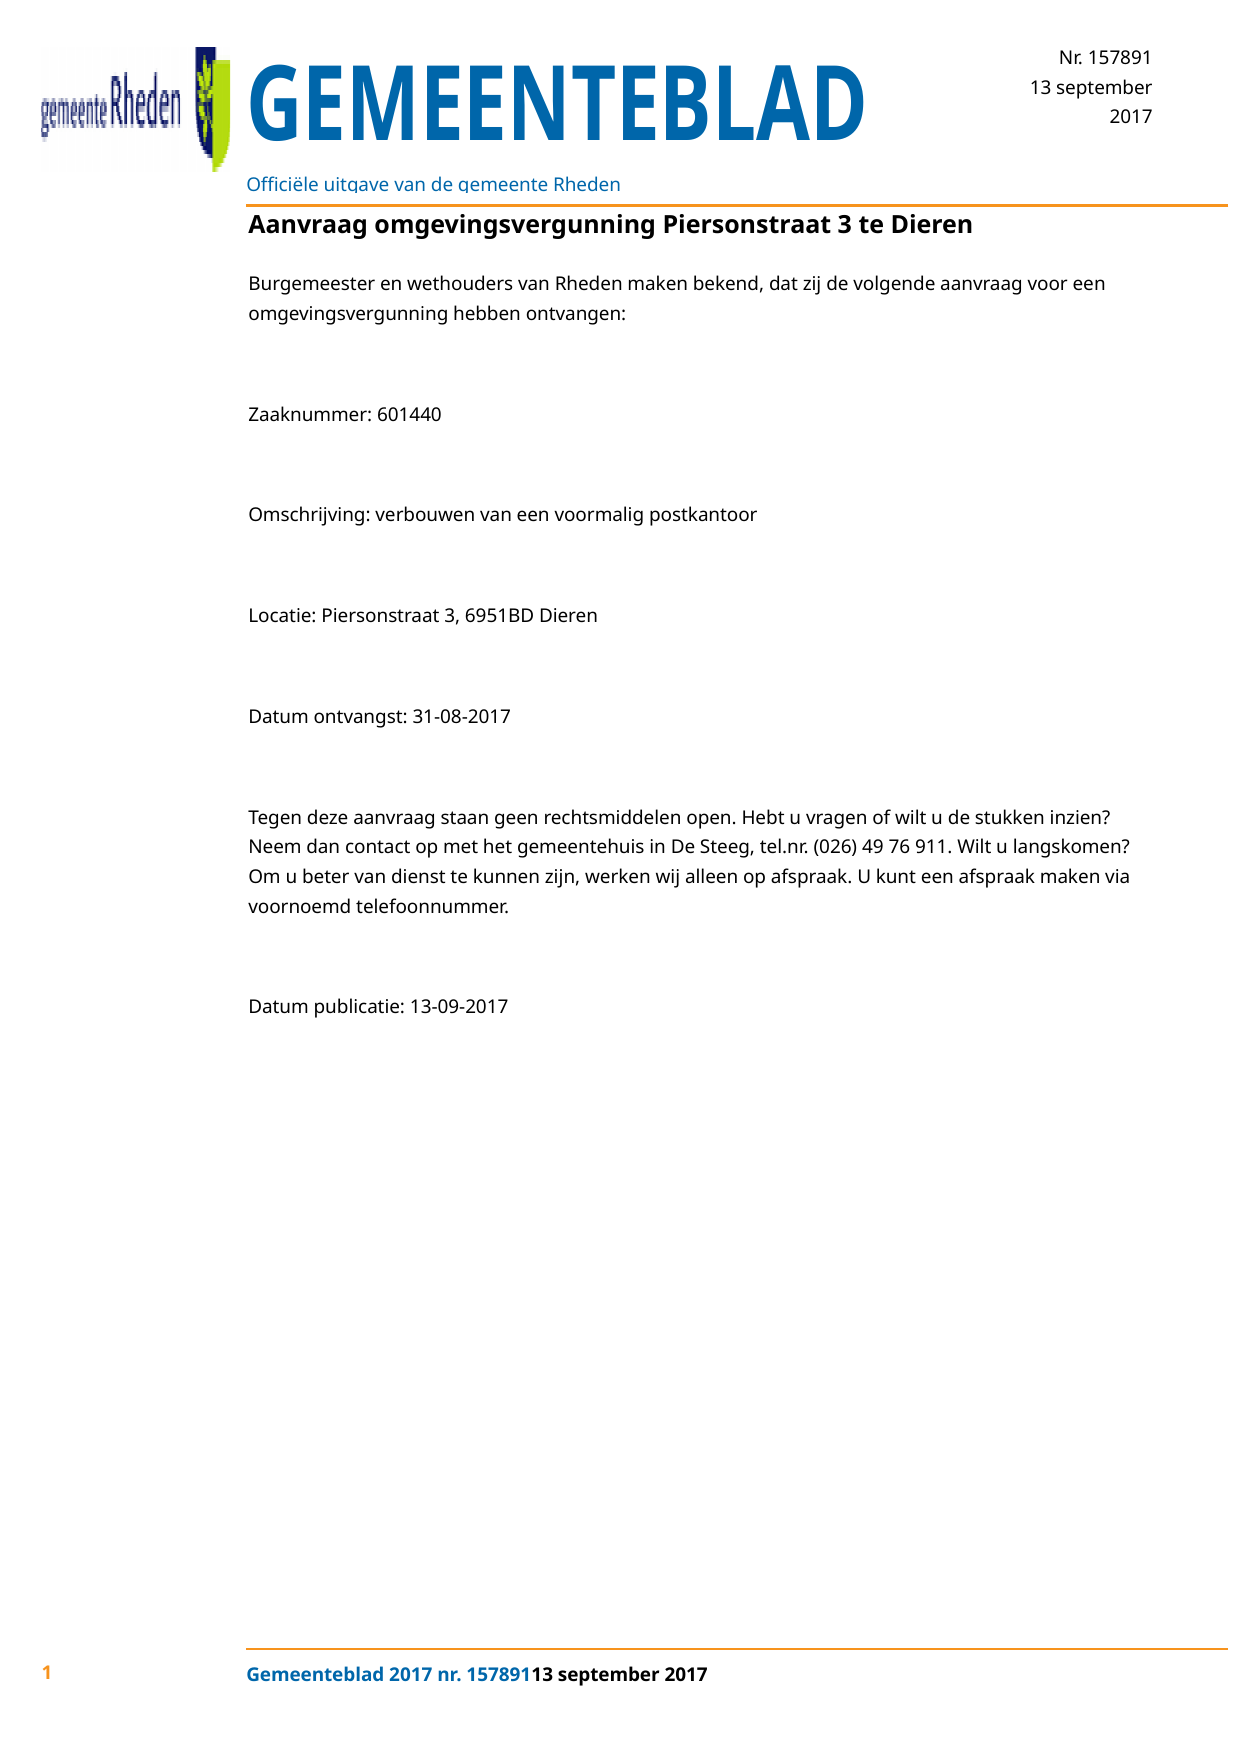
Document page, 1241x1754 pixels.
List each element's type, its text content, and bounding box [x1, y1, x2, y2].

text Burgemeester en wethouders van Rheden maken bekend, dat zij de volgende aanvraag voor een omgevingsvergunning hebben ontvangen: [248, 270, 1152, 326]
text Datum ontvangst: 31-08-2017 [248, 703, 1152, 729]
text Locatie: Piersonstraat 3, 6951BD Dieren [248, 602, 1152, 628]
picture [41, 47, 231, 172]
text Omschrijving: verbouwen van een voormalig postkantoor [248, 502, 1152, 527]
text Zaaknummer: 601440 [248, 401, 1152, 426]
text Tegen deze aanvraag staan geen rechtsmiddelen open. Hebt u vragen of wilt u de stukken inzien? Neem dan contact op met het gemeentehuis in De Steeg, tel.nr. (026) 49 76 911. Wilt u langskomen? Om u beter van dienst te kunnen zijn, werken wij alleen op afspraak. U kunt een afspraak maken via voornoemd telefoonnummer. [248, 804, 1152, 918]
text Datum publicatie: 13-09-2017 [248, 994, 1152, 1019]
text Aanvraag omgevingsvergunning Piersonstraat 3 te Dieren [248, 207, 1152, 241]
